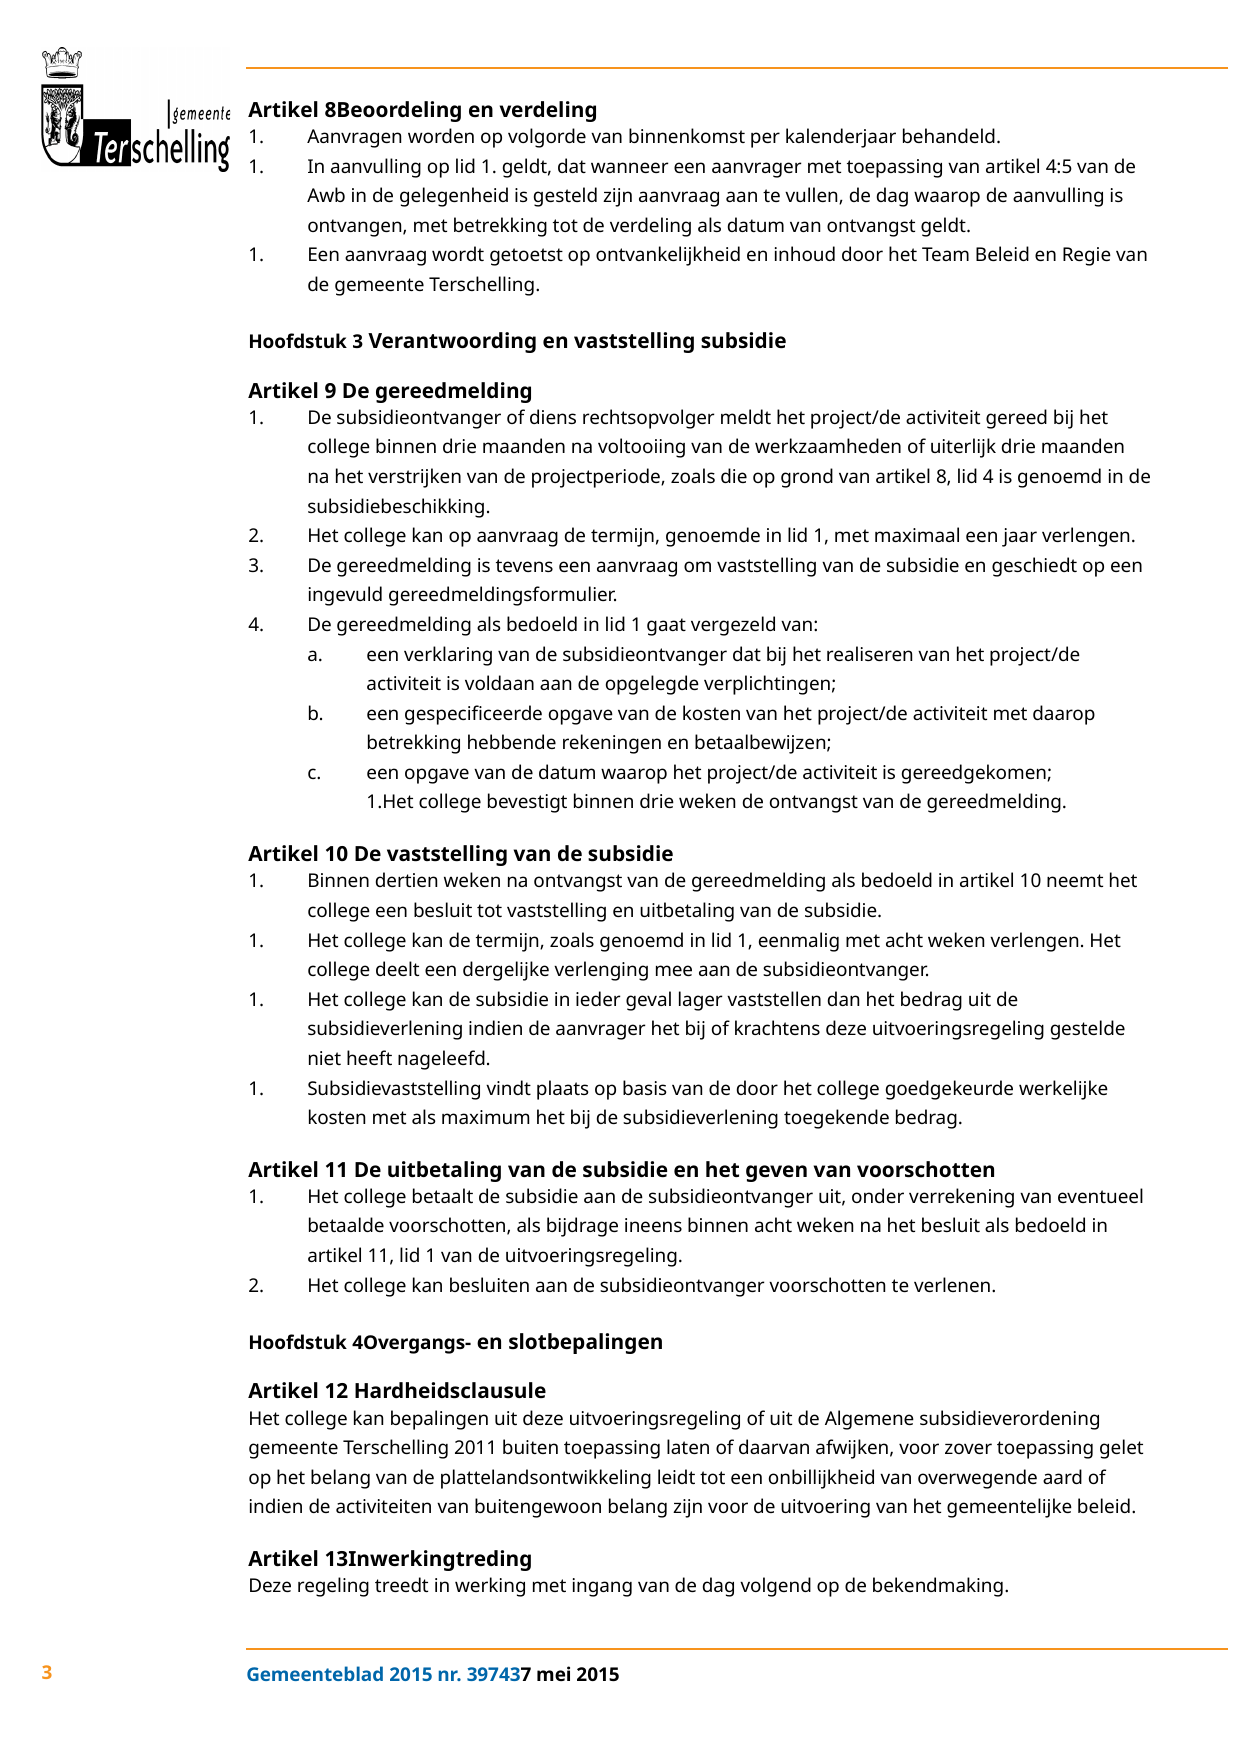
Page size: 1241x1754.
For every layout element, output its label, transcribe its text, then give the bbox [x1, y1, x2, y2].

list Het college kan de subsidie in ieder geval lager vaststellen dan het bedrag uit de subsidieverlening indien de aanvrager het bij of krachtens deze uitvoeringsregeling gestelde niet heeft nageleefd. [248, 986, 1152, 1071]
text Artikel 9 De gereedmelding [248, 376, 1152, 404]
text Deze regeling treedt in werking met ingang van de dag volgend op de bekendmaking. [248, 1572, 1152, 1598]
list Aanvragen worden op volgorde van binnenkomst per kalenderjaar behandeld. [248, 123, 1152, 149]
list De gereedmelding is tevens een aanvraag om vaststelling van de subsidie en geschiedt op een ingevuld gereedmeldingsformulier. [248, 552, 1152, 607]
list een opgave van de datum waarop het project/de activiteit is gereedgekomen; [307, 759, 1152, 785]
picture [41, 47, 231, 172]
list Het college kan besluiten aan de subsidieontvanger voorschotten te verlenen. [248, 1272, 1152, 1298]
text Artikel 8Beoordeling en verdeling [248, 95, 1152, 123]
list Het college kan op aanvraag de termijn, genoemde in lid 1, met maximaal een jaar verlengen. [248, 522, 1152, 548]
list Binnen dertien weken na ontvangst van de gereedmelding als bedoeld in artikel 10 neemt het college een besluit tot vaststelling en uitbetaling van de subsidie. [248, 868, 1152, 923]
list een verklaring van de subsidieontvanger dat bij het realiseren van het project/de activiteit is voldaan aan de opgelegde verplichtingen; [307, 641, 1152, 696]
list De gereedmelding als bedoeld in lid 1 gaat vergezeld van: [248, 611, 1152, 637]
text Artikel 12 Hardheidsclausule [248, 1376, 1152, 1405]
list 1.Het college bevestigt binnen drie weken de ontvangst van de gereedmelding. [307, 789, 1152, 814]
text Hoofdstuk 3 Verantwoording en vaststelling subsidie [248, 326, 1152, 355]
list In aanvulling op lid 1. geldt, dat wanneer een aanvrager met toepassing van artikel 4:5 van de Awb in de gelegenheid is gesteld zijn aanvraag aan te vullen, de dag waarop de aanvulling is ontvangen, met betrekking tot de verdeling als datum van ontvangst geldt. [248, 153, 1152, 238]
text Artikel 13Inwerkingtreding [248, 1544, 1152, 1572]
list Een aanvraag wordt getoetst op ontvankelijkheid en inhoud door het Team Beleid en Regie van de gemeente Terschelling. [248, 242, 1152, 297]
list Subsidievaststelling vindt plaats op basis van de door het college goedgekeurde werkelijke kosten met als maximum het bij de subsidieverlening toegekende bedrag. [248, 1075, 1152, 1130]
text Het college kan bepalingen uit deze uitvoeringsregeling of uit de Algemene subsidieverordening gemeente Terschelling 2011 buiten toepassing laten of daarvan afwijken, voor zover toepassing gelet op het belang van de plattelandsontwikkeling leidt tot een onbillijkheid van overwegende aard of indien de activiteiten van buitengewoon belang zijn voor de uitvoering van het gemeentelijke beleid. [248, 1405, 1152, 1519]
text Artikel 11 De uitbetaling van de subsidie en het geven van voorschotten [248, 1155, 1152, 1183]
text Hoofdstuk 4Overgangs- en slotbepalingen [248, 1327, 1152, 1356]
list Het college betaalt de subsidie aan de subsidieontvanger uit, onder verrekening van eventueel betaalde voorschotten, als bijdrage ineens binnen acht weken na het besluit als bedoeld in artikel 11, lid 1 van de uitvoeringsregeling. [248, 1183, 1152, 1268]
list een gespecificeerde opgave van de kosten van het project/de activiteit met daarop betrekking hebbende rekeningen en betaalbewijzen; [307, 700, 1152, 755]
list Het college kan de termijn, zoals genoemd in lid 1, eenmalig met acht weken verlengen. Het college deelt een dergelijke verlenging mee aan de subsidieontvanger. [248, 927, 1152, 982]
list De subsidieontvanger of diens rechtsopvolger meldt het project/de activiteit gereed bij het college binnen drie maanden na voltooiing van de werkzaamheden of uiterlijk drie maanden na het verstrijken van de projectperiode, zoals die op grond van artikel 8, lid 4 is genoemd in de subsidiebeschikking. [248, 404, 1152, 519]
text Artikel 10 De vaststelling van de subsidie [248, 839, 1152, 868]
